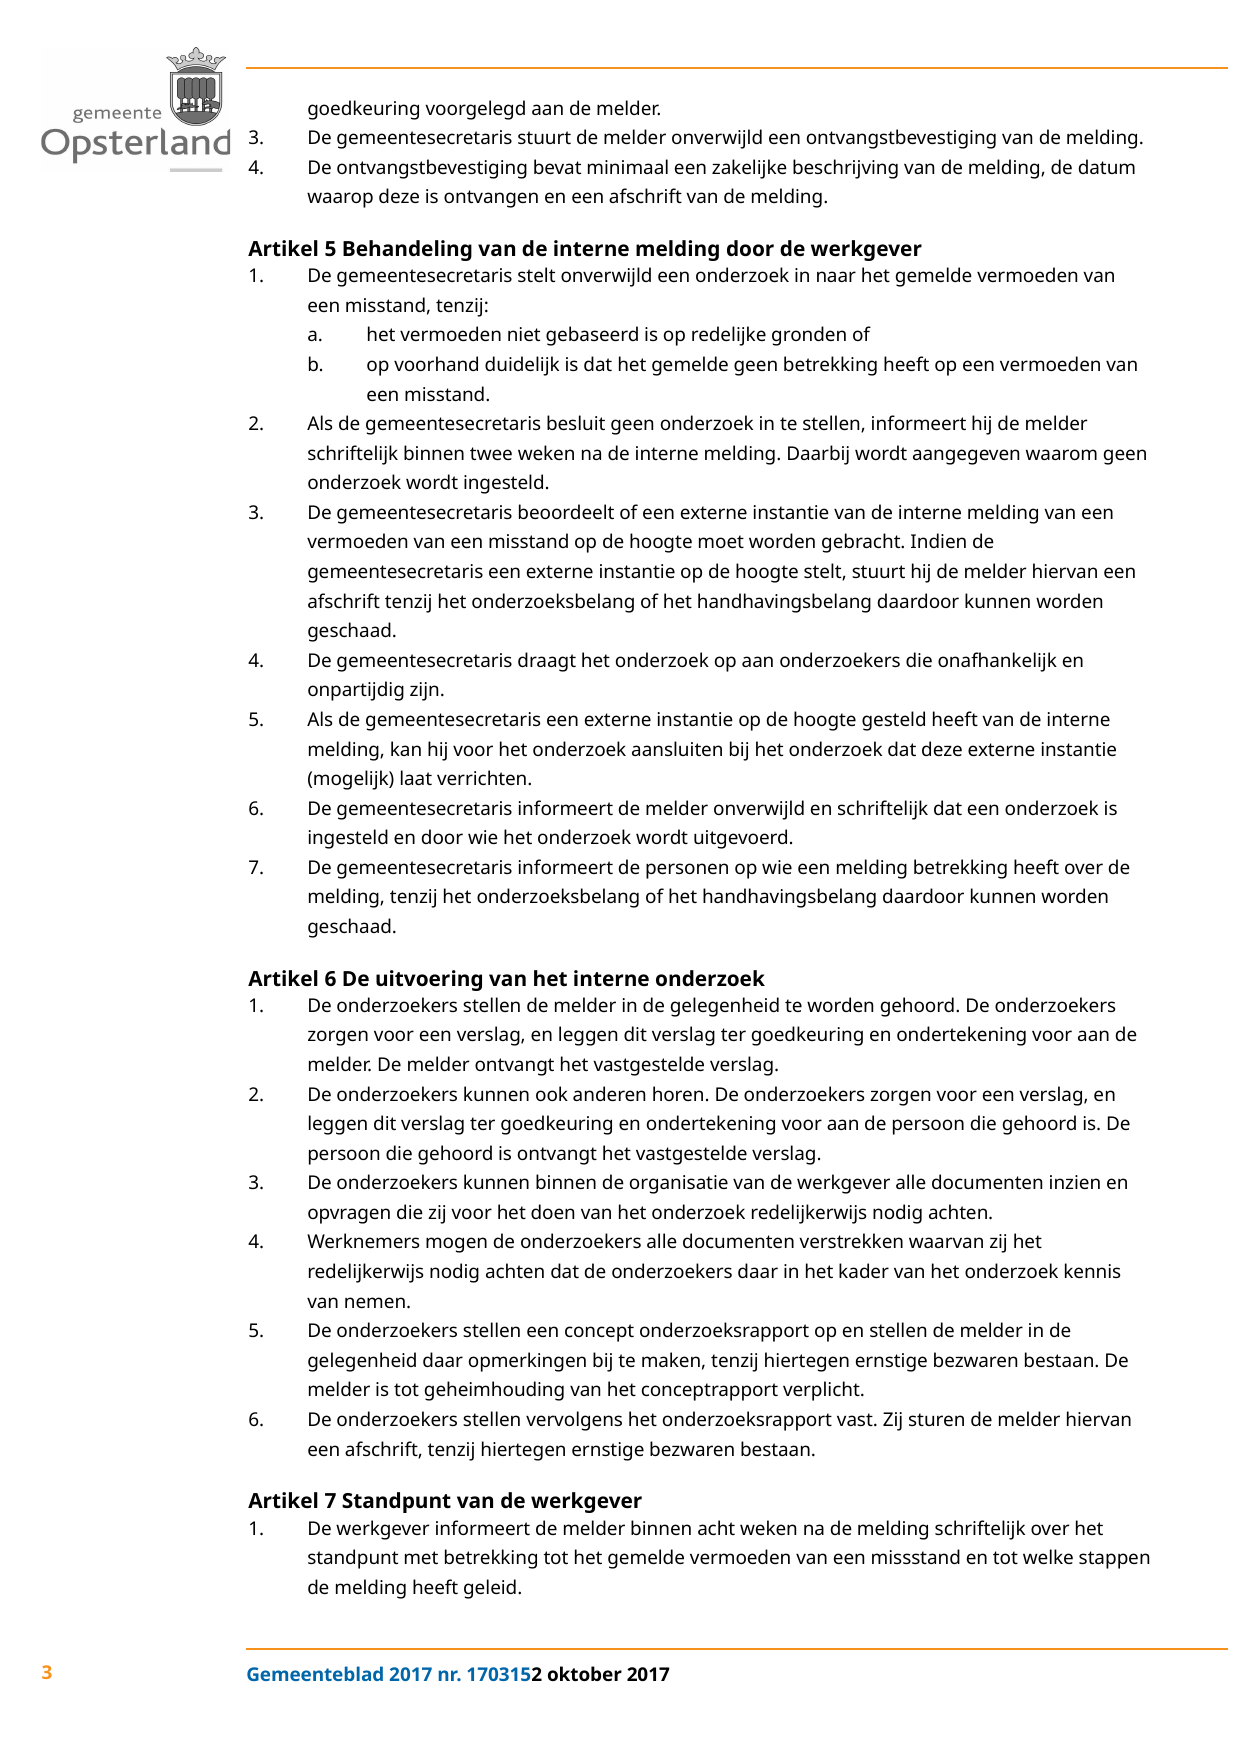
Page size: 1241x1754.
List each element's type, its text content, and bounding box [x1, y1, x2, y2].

list De ontvangstbevestiging bevat minimaal een zakelijke beschrijving van de melding, de datum waarop deze is ontvangen en een afschrift van de melding. [248, 154, 1152, 209]
list De gemeentesecretaris draagt het onderzoek op aan onderzoekers die onafhankelijk en onpartijdig zijn. [248, 647, 1152, 702]
list De gemeentesecretaris informeert de personen op wie een melding betrekking heeft over de melding, tenzij het onderzoeksbelang of het handhavingsbelang daardoor kunnen worden geschaad. [248, 854, 1152, 939]
list De onderzoekers kunnen ook anderen horen. De onderzoekers zorgen voor een verslag, en leggen dit verslag ter goedkeuring en ondertekening voor aan de persoon die gehoord is. De persoon die gehoord is ontvangt het vastgestelde verslag. [248, 1081, 1152, 1166]
list De onderzoekers stellen een concept onderzoeksrapport op en stellen de melder in de gelegenheid daar opmerkingen bij te maken, tenzij hiertegen ernstige bezwaren bestaan. De melder is tot geheimhouding van het conceptrapport verplicht. [248, 1317, 1152, 1402]
list op voorhand duidelijk is dat het gemelde geen betrekking heeft op een vermoeden van een misstand. [307, 351, 1152, 406]
list het vermoeden niet gebaseerd is op redelijke gronden of [307, 322, 1152, 347]
list De gemeentesecretaris beoordeelt of een externe instantie van de interne melding van een vermoeden van een misstand op de hoogte moet worden gebracht. Indien de gemeentesecretaris een externe instantie op de hoogte stelt, stuurt hij de melder hiervan een afschrift tenzij het onderzoeksbelang of het handhavingsbelang daardoor kunnen worden geschaad. [248, 499, 1152, 643]
list De onderzoekers stellen de melder in de gelegenheid te worden gehoord. De onderzoekers zorgen voor een verslag, en leggen dit verslag ter goedkeuring en ondertekening voor aan de melder. De melder ontvangt het vastgestelde verslag. [248, 992, 1152, 1077]
picture [41, 47, 231, 172]
list De onderzoekers kunnen binnen de organisatie van de werkgever alle documenten inzien en opvragen die zij voor het doen van het onderzoek redelijkerwijs nodig achten. [248, 1169, 1152, 1225]
text Artikel 6 De uitvoering van het interne onderzoek [248, 964, 1152, 992]
list De gemeentesecretaris informeert de melder onverwijld en schriftelijk dat een onderzoek is ingesteld en door wie het onderzoek wordt uitgevoerd. [248, 795, 1152, 850]
text Artikel 7 Standpunt van de werkgever [248, 1486, 1152, 1515]
list Als de gemeentesecretaris besluit geen onderzoek in te stellen, informeert hij de melder schriftelijk binnen twee weken na de interne melding. Daarbij wordt aangegeven waarom geen onderzoek wordt ingesteld. [248, 410, 1152, 495]
list De gemeentesecretaris stelt onverwijld een onderzoek in naar het gemelde vermoeden van een misstand, tenzij: [248, 262, 1152, 318]
text Artikel 5 Behandeling van de interne melding door de werkgever [248, 234, 1152, 262]
list goedkeuring voorgelegd aan de melder. [248, 95, 1152, 121]
list De werkgever informeert de melder binnen acht weken na de melding schriftelijk over het standpunt met betrekking tot het gemelde vermoeden van een missstand en tot welke stappen de melding heeft geleid. [248, 1515, 1152, 1599]
list Als de gemeentesecretaris een externe instantie op de hoogte gesteld heeft van de interne melding, kan hij voor het onderzoek aansluiten bij het onderzoek dat deze externe instantie (mogelijk) laat verrichten. [248, 706, 1152, 791]
list De onderzoekers stellen vervolgens het onderzoeksrapport vast. Zij sturen de melder hiervan een afschrift, tenzij hiertegen ernstige bezwaren bestaan. [248, 1406, 1152, 1462]
list Werknemers mogen de onderzoekers alle documenten verstrekken waarvan zij het redelijkerwijs nodig achten dat de onderzoekers daar in het kader van het onderzoek kennis van nemen. [248, 1229, 1152, 1314]
list De gemeentesecretaris stuurt de melder onverwijld een ontvangstbevestiging van de melding. [248, 124, 1152, 150]
